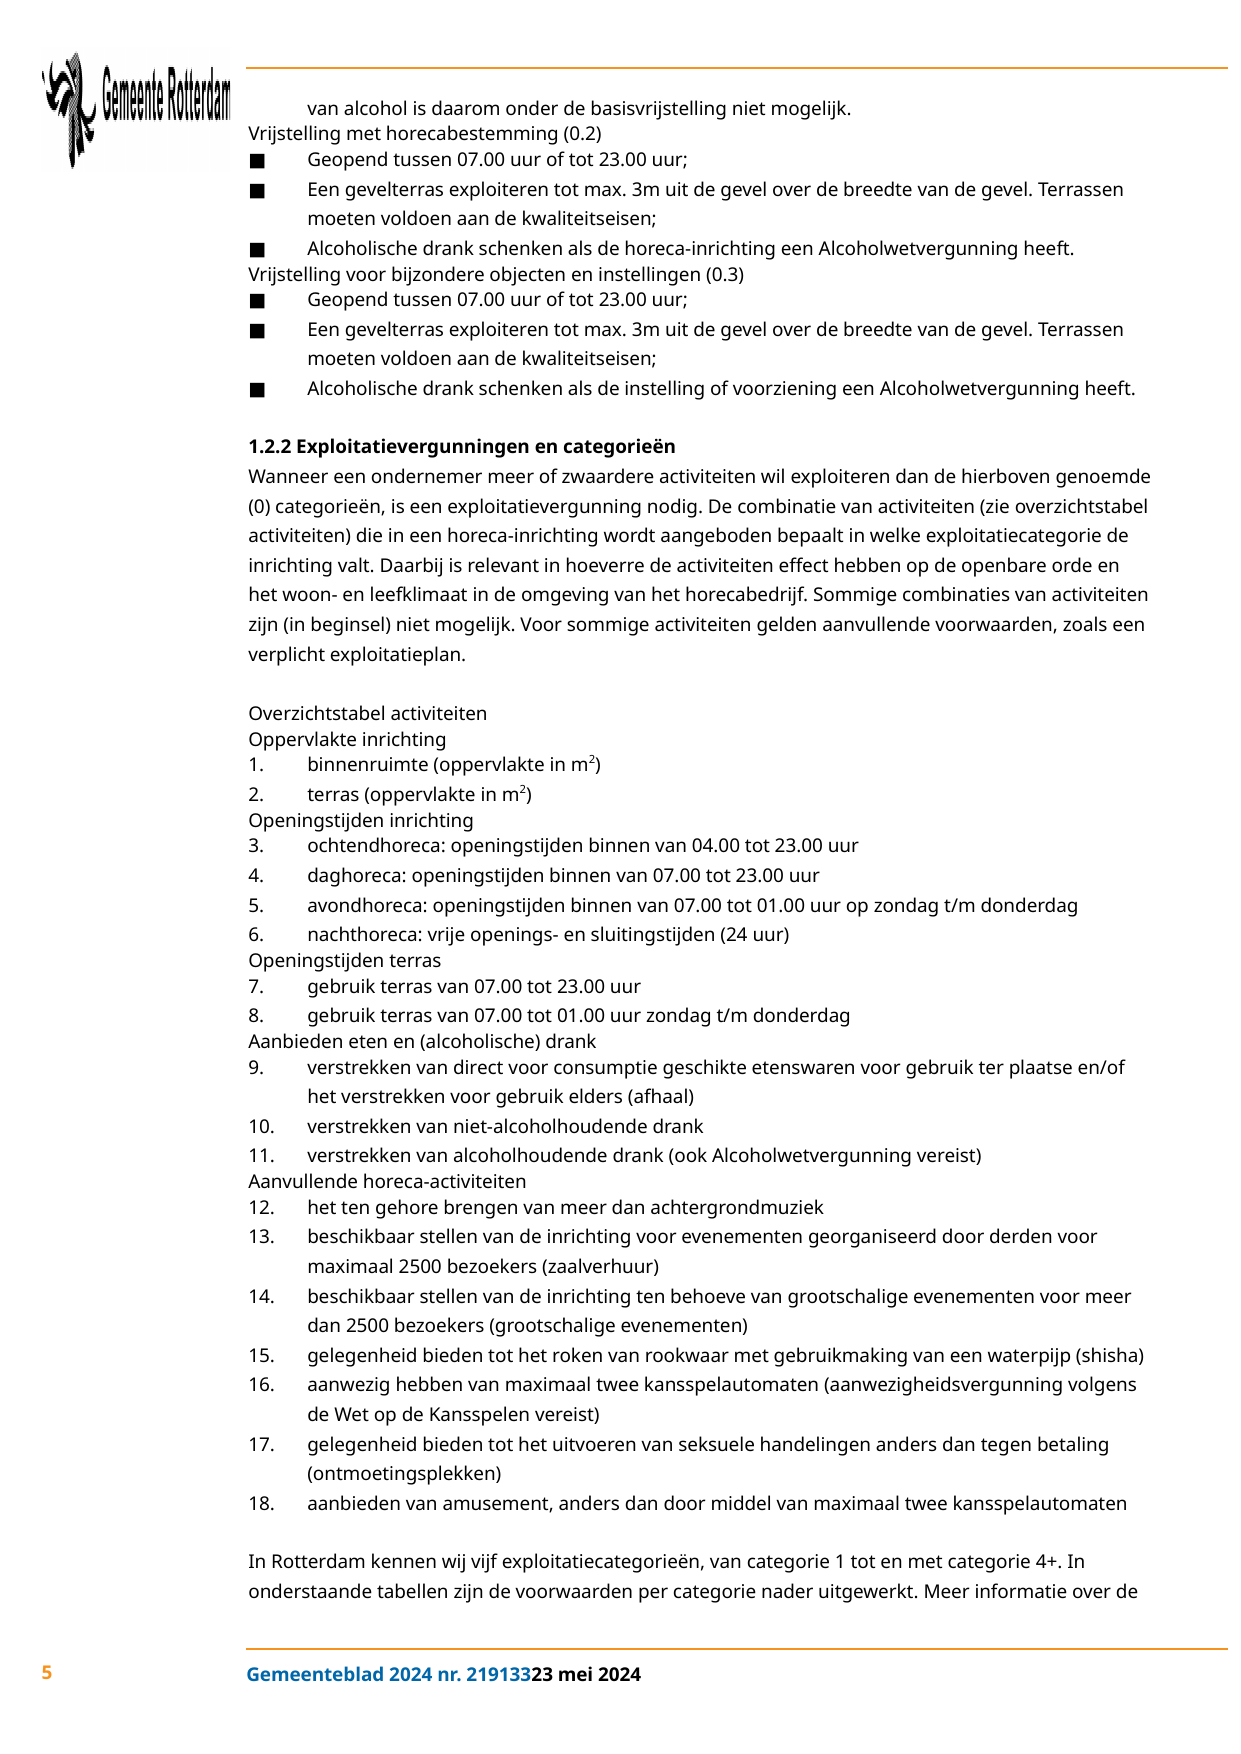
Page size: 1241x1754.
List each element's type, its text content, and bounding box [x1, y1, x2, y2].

text 1.2.2 Exploitatievergunningen en categorieën [248, 434, 1152, 459]
text In Rotterdam kennen wij vijf exploitatiecategorieën, van categorie 1 tot en met categorie 4+. In onderstaande tabellen zijn de voorwaarden per categorie nader uitgewerkt. Meer informatie over de [248, 1548, 1152, 1604]
table_cell gebruik terras van 07.00 tot 23.00 uur gebruik terras van 07.00 tot 01.00 uur zondag t/m donderdag [248, 973, 1152, 1028]
table_cell Aanbieden eten en (alcoholische) drank [248, 1028, 1152, 1054]
table_cell Openingstijden terras [248, 947, 1152, 973]
table_cell Openingstijden inrichting [248, 807, 1152, 833]
table_cell van alcohol is daarom onder de basisvrijstelling niet mogelijk. [248, 95, 1152, 121]
table_cell het ten gehore brengen van meer dan achtergrondmuziek beschikbaar stellen van de inrichting voor evenementen georganiseerd door derden voor maximaal 2500 bezoekers (zaalverhuur) beschikbaar stellen van de inrichting ten behoeve van grootschalige evenementen voor meer dan 2500 bezoekers (grootschalige evenementen) gelegenheid bieden tot het roken van rookwaar met gebruikmaking van een waterpijp (shisha) aanwezig hebben van maximaal twee kansspelautomaten (aanwezigheidsvergunning volgens de Wet op de Kansspelen vereist) gelegenheid bieden tot het uitvoeren van seksuele handelingen anders dan tegen betaling (ontmoetingsplekken) aanbieden van amusement, anders dan door middel van maximaal twee kansspelautomaten [248, 1194, 1152, 1516]
table_header Overzichtstabel activiteiten [248, 700, 1152, 726]
text Wanneer een ondernemer meer of zwaardere activiteiten wil exploiteren dan de hierboven genoemde (0) categorieën, is een exploitatievergunning nodig. De combinatie van activiteiten (zie overzichtstabel activiteiten) die in een horeca-inrichting wordt aangeboden bepaalt in welke exploitatiecategorie de inrichting valt. Daarbij is relevant in hoeverre de activiteiten effect hebben op de openbare orde en het woon- en leefklimaat in de omgeving van het horecabedrijf. Sommige combinaties van activiteiten zijn (in beginsel) niet mogelijk. Voor sommige activiteiten gelden aanvullende voorwaarden, zoals een verplicht exploitatieplan. [248, 463, 1152, 667]
picture [41, 47, 231, 172]
table_cell ochtendhoreca: openingstijden binnen van 04.00 tot 23.00 uur daghoreca: openingstijden binnen van 07.00 tot 23.00 uur avondhoreca: openingstijden binnen van 07.00 tot 01.00 uur op zondag t/m donderdag nachthoreca: vrije openings- en sluitingstijden (24 uur) [248, 833, 1152, 947]
table_cell Aanvullende horeca-activiteiten [248, 1168, 1152, 1194]
table_cell binnenruimte (oppervlakte in m2) terras (oppervlakte in m2) [248, 752, 1152, 807]
table_cell Oppervlakte inrichting [248, 726, 1152, 752]
table_cell verstrekken van direct voor consumptie geschikte etenswaren voor gebruik ter plaatse en/of het verstrekken voor gebruik elders (afhaal) verstrekken van niet-alcoholhoudende drank verstrekken van alcoholhoudende drank (ook Alcoholwetvergunning vereist) [248, 1054, 1152, 1168]
table_cell Vrijstelling met horecabestemming (0.2) [248, 121, 1152, 146]
table_cell Vrijstelling voor bijzondere objecten en instellingen (0.3) [248, 261, 1152, 286]
table_cell Geopend tussen 07.00 uur of tot 23.00 uur; Een gevelterras exploiteren tot max. 3m uit de gevel over de breedte van de gevel. Terrassen moeten voldoen aan de kwaliteitseisen; Alcoholische drank schenken als de instelling of voorziening een Alcoholwetvergunning heeft. [248, 286, 1152, 401]
table_cell Geopend tussen 07.00 uur of tot 23.00 uur; Een gevelterras exploiteren tot max. 3m uit de gevel over de breedte van de gevel. Terrassen moeten voldoen aan de kwaliteitseisen; Alcoholische drank schenken als de horeca-inrichting een Alcoholwetvergunning heeft. [248, 146, 1152, 261]
